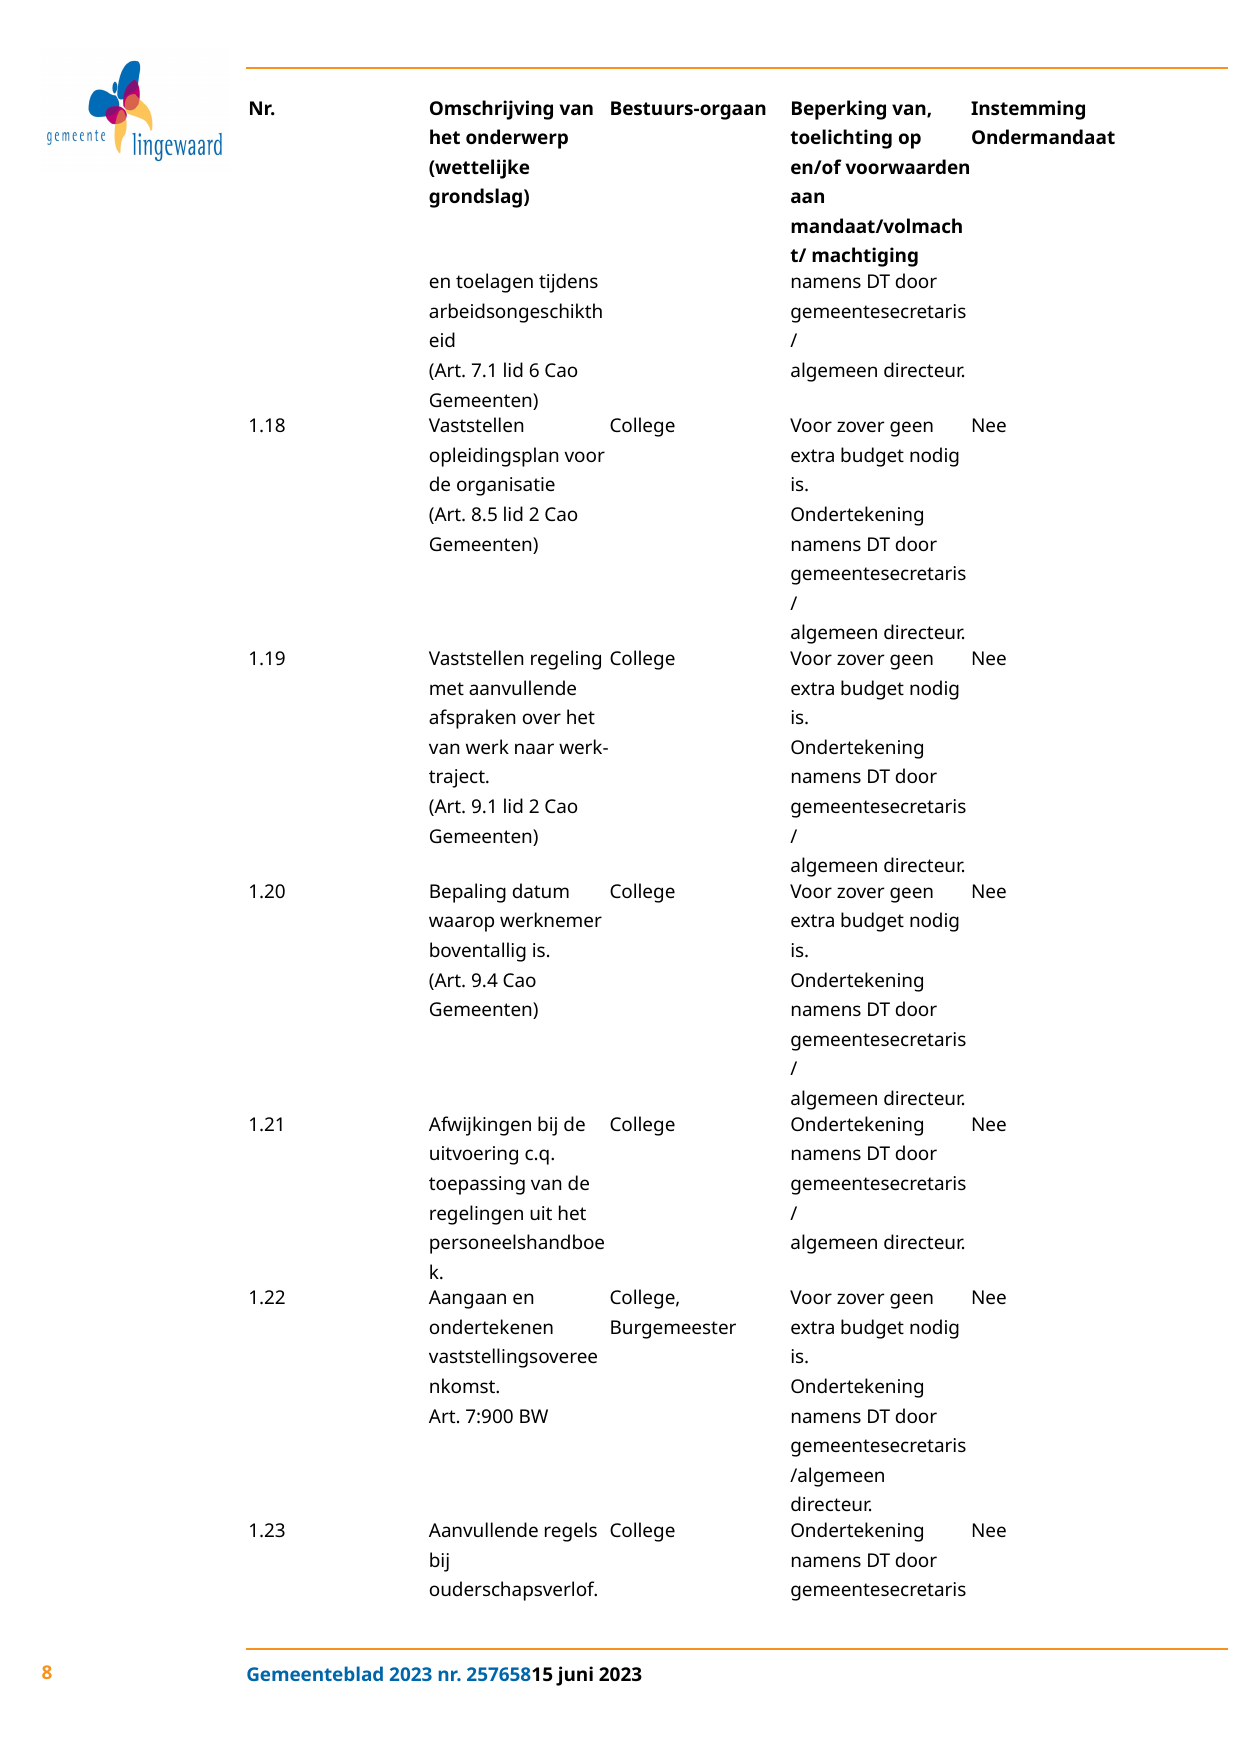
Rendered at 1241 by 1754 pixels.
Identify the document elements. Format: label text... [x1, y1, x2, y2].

table_cell [248, 269, 429, 412]
table_cell Ondertekening namens DT door gemeentesecretaris [790, 1518, 971, 1602]
table_cell namens DT door gemeentesecretaris/ algemeen directeur. [790, 269, 971, 412]
table_cell Bepaling datum waarop werknemer boventallig is. (Art. 9.4 Cao Gemeenten) [429, 878, 609, 1111]
table_cell Nee [971, 1518, 1152, 1602]
table_header Instemming Ondermandaat [971, 95, 1152, 268]
table_cell [971, 269, 1152, 412]
table_cell Voor zover geen extra budget nodig is. Ondertekening namens DT door gemeentesecretaris/ algemeen directeur. [790, 878, 971, 1111]
table_header Omschrijving van het onderwerp (wettelijke grondslag) [429, 95, 609, 268]
table_cell Nee [971, 645, 1152, 878]
table_cell Voor zover geen extra budget nodig is. Ondertekening namens DT door gemeentesecretaris /algemeen directeur. [790, 1285, 971, 1517]
table_cell Vaststellen regeling met aanvullende afspraken over het van werk naar werk-traject. (Art. 9.1 lid 2 Cao Gemeenten) [429, 645, 609, 878]
table_cell 1.20 [248, 878, 429, 1111]
table_cell 1.19 [248, 645, 429, 878]
table_cell Voor zover geen extra budget nodig is. Ondertekening namens DT door gemeentesecretaris/ algemeen directeur. [790, 645, 971, 878]
table_cell Afwijkingen bij de uitvoering c.q. toepassing van de regelingen uit het personeelshandboek. [429, 1111, 609, 1284]
table_cell College [609, 645, 790, 878]
table_cell Nee [971, 1285, 1152, 1517]
table_cell 1.21 [248, 1111, 429, 1284]
table_cell Aanvullende regels bij ouderschapsverlof. [429, 1518, 609, 1602]
table_cell Voor zover geen extra budget nodig is. Ondertekening namens DT door gemeentesecretaris/ algemeen directeur. [790, 413, 971, 645]
table_header Bestuurs-orgaan [609, 95, 790, 268]
picture [41, 47, 231, 172]
table_cell Aangaan en ondertekenen vaststellingsovereenkomst. Art. 7:900 BW [429, 1285, 609, 1517]
table_cell Nee [971, 878, 1152, 1111]
table_header Beperking van, toelichting op en/of voorwaarden aan mandaat/volmacht/ machtiging [790, 95, 971, 268]
table_cell en toelagen tijdens arbeidsongeschiktheid (Art. 7.1 lid 6 Cao Gemeenten) [429, 269, 609, 412]
table_cell College [609, 1518, 790, 1602]
table_cell Vaststellen opleidingsplan voor de organisatie (Art. 8.5 lid 2 Cao Gemeenten) [429, 413, 609, 645]
table_cell College, Burgemeester [609, 1285, 790, 1517]
table_cell 1.22 [248, 1285, 429, 1517]
table_cell College [609, 413, 790, 645]
table_cell 1.18 [248, 413, 429, 645]
table_cell Nee [971, 1111, 1152, 1284]
table_cell Ondertekening namens DT door gemeentesecretaris/ algemeen directeur. [790, 1111, 971, 1284]
table_cell [609, 269, 790, 412]
table_cell College [609, 1111, 790, 1284]
table_cell 1.23 [248, 1518, 429, 1602]
table_header Nr. [248, 95, 429, 268]
table_cell College [609, 878, 790, 1111]
table_cell Nee [971, 413, 1152, 645]
